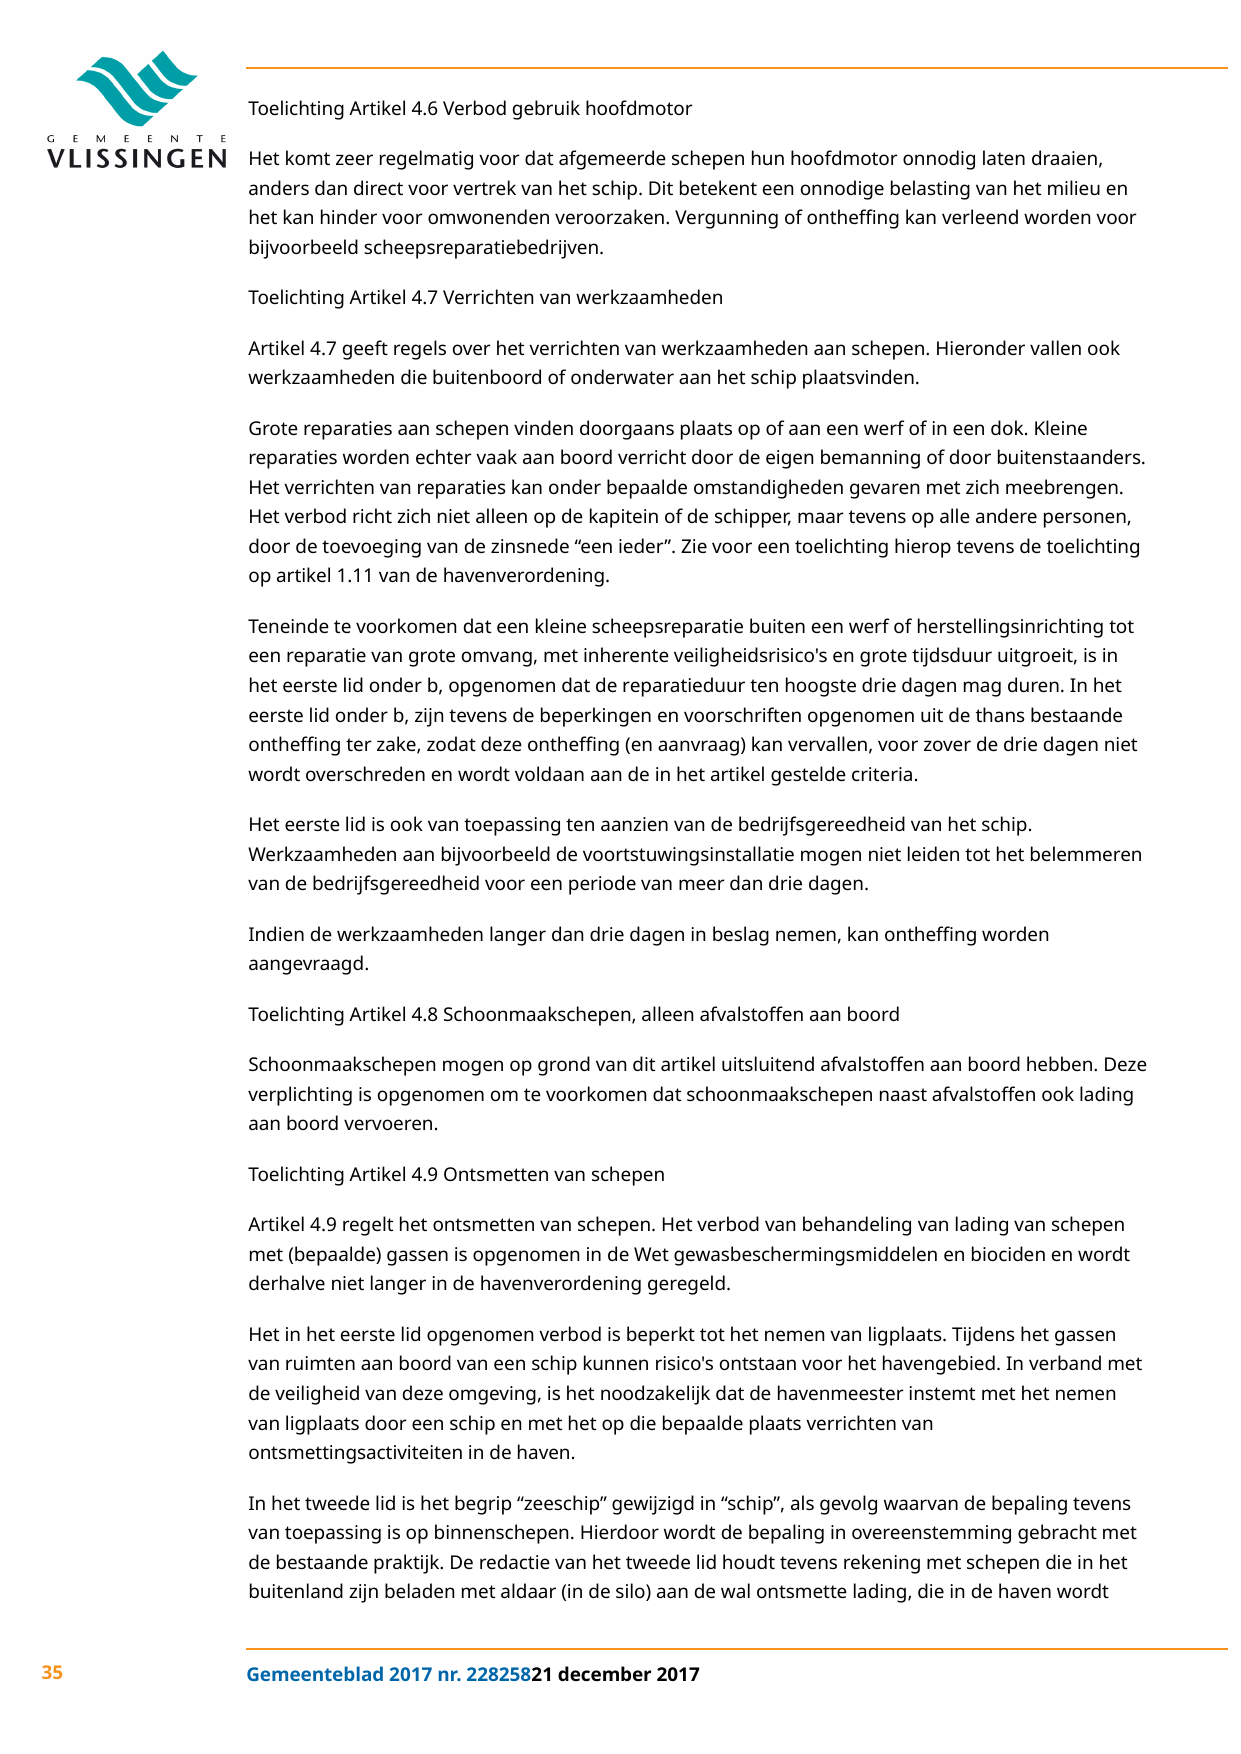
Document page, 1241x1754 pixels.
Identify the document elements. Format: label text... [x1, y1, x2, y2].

text Teneinde te voorkomen dat een kleine scheepsreparatie buiten een werf of herstellingsinrichting tot een reparatie van grote omvang, met inherente veiligheidsrisico's en grote tijdsduur uitgroeit, is in het eerste lid onder b, opgenomen dat de reparatieduur ten hoogste drie dagen mag duren. In het eerste lid onder b, zijn tevens de beperkingen en voorschriften opgenomen uit de thans bestaande ontheffing ter zake, zodat deze ontheffing (en aanvraag) kan vervallen, voor zover de drie dagen niet wordt overschreden en wordt voldaan aan de in het artikel gestelde criteria. [248, 613, 1152, 787]
text Artikel 4.7 geeft regels over het verrichten van werkzaamheden aan schepen. Hieronder vallen ook werkzaamheden die buitenboord of onderwater aan het schip plaatsvinden. [248, 335, 1152, 390]
text Grote reparaties aan schepen vinden doorgaans plaats op of aan een werf of in een dok. Kleine reparaties worden echter vaak aan boord verricht door de eigen bemanning of door buitenstaanders. Het verrichten van reparaties kan onder bepaalde omstandigheden gevaren met zich meebrengen. Het verbod richt zich niet alleen op de kapitein of de schipper, maar tevens op alle andere personen, door de toevoeging van de zinsnede “een ieder”. Zie voor een toelichting hierop tevens de toelichting op artikel 1.11 van de havenverordening. [248, 415, 1152, 588]
text Schoonmaakschepen mogen op grond van dit artikel uitsluitend afvalstoffen aan boord hebben. Deze verplichting is opgenomen om te voorkomen dat schoonmaakschepen naast afvalstoffen ook lading aan boord vervoeren. [248, 1051, 1152, 1136]
text Het in het eerste lid opgenomen verbod is beperkt tot het nemen van ligplaats. Tijdens het gassen van ruimten aan boord van een schip kunnen risico's ontstaan voor het havengebied. In verband met de veiligheid van deze omgeving, is het noodzakelijk dat de havenmeester instemt met het nemen van ligplaats door een schip en met het op die bepaalde plaats verrichten van ontsmettingsactiviteiten in de haven. [248, 1321, 1152, 1465]
text Toelichting Artikel 4.8 Schoonmaakschepen, alleen afvalstoffen aan boord [248, 1001, 1152, 1027]
text Toelichting Artikel 4.9 Ontsmetten van schepen [248, 1161, 1152, 1187]
text In het tweede lid is het begrip “zeeschip” gewijzigd in “schip”, als gevolg waarvan de bepaling tevens van toepassing is op binnenschepen. Hierdoor wordt de bepaling in overeenstemming gebracht met de bestaande praktijk. De redactie van het tweede lid houdt tevens rekening met schepen die in het buitenland zijn beladen met aldaar (in de silo) aan de wal ontsmette lading, die in de haven wordt [248, 1490, 1152, 1604]
text Het eerste lid is ook van toepassing ten aanzien van de bedrijfsgereedheid van het schip. Werkzaamheden aan bijvoorbeeld de voortstuwingsinstallatie mogen niet leiden tot het belemmeren van de bedrijfsgereedheid voor een periode van meer dan drie dagen. [248, 811, 1152, 896]
text Artikel 4.9 regelt het ontsmetten van schepen. Het verbod van behandeling van lading van schepen met (bepaalde) gassen is opgenomen in de Wet gewasbeschermingsmiddelen en biociden en wordt derhalve niet langer in de havenverordening geregeld. [248, 1211, 1152, 1296]
picture [41, 47, 231, 172]
text Indien de werkzaamheden langer dan drie dagen in beslag nemen, kan ontheffing worden aangevraagd. [248, 921, 1152, 976]
text Toelichting Artikel 4.6 Verbod gebruik hoofdmotor [248, 95, 1152, 121]
text Het komt zeer regelmatig voor dat afgemeerde schepen hun hoofdmotor onnodig laten draaien, anders dan direct voor vertrek van het schip. Dit betekent een onnodige belasting van het milieu en het kan hinder voor omwonenden veroorzaken. Vergunning of ontheffing kan verleend worden voor bijvoorbeeld scheepsreparatiebedrijven. [248, 145, 1152, 260]
text Toelichting Artikel 4.7 Verrichten van werkzaamheden [248, 284, 1152, 310]
